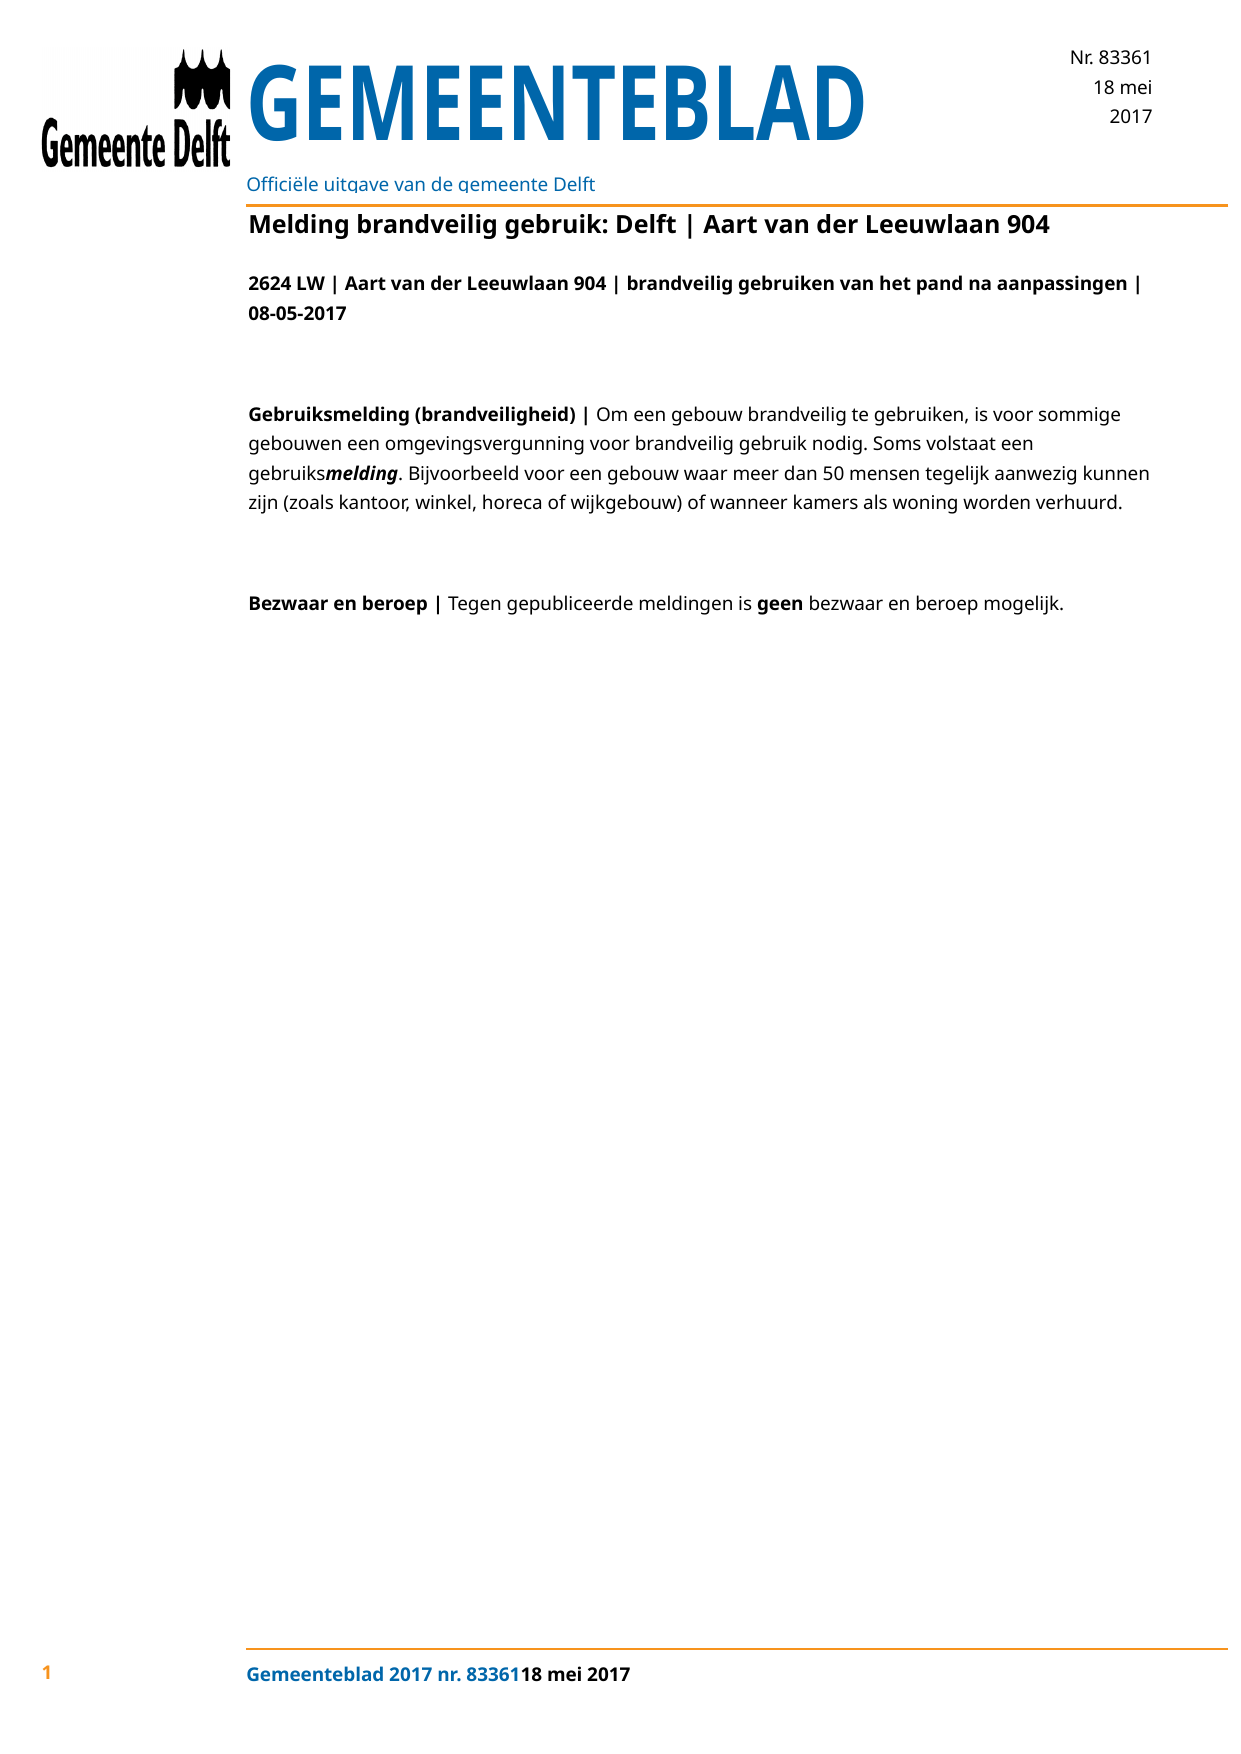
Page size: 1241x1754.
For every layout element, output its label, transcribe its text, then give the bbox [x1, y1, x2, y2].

text Bezwaar en beroep | Tegen gepubliceerde meldingen is geen bezwaar en beroep mogelijk. [248, 590, 1152, 616]
text 2624 LW | Aart van der Leeuwlaan 904 | brandveilig gebruiken van het pand na aanpassingen | 08-05-2017 [248, 270, 1152, 326]
text Melding brandveilig gebruik: Delft | Aart van der Leeuwlaan 904 [248, 207, 1152, 241]
picture [41, 47, 231, 172]
text Gebruiksmelding (brandveiligheid) | Om een gebouw brandveilig te gebruiken, is voor sommige gebouwen een omgevingsvergunning voor brandveilig gebruik nodig. Soms volstaat een gebruiksmelding. Bijvoorbeeld voor een gebouw waar meer dan 50 mensen tegelijk aanwezig kunnen zijn (zoals kantoor, winkel, horeca of wijkgebouw) of wanneer kamers als woning worden verhuurd. [248, 401, 1152, 515]
